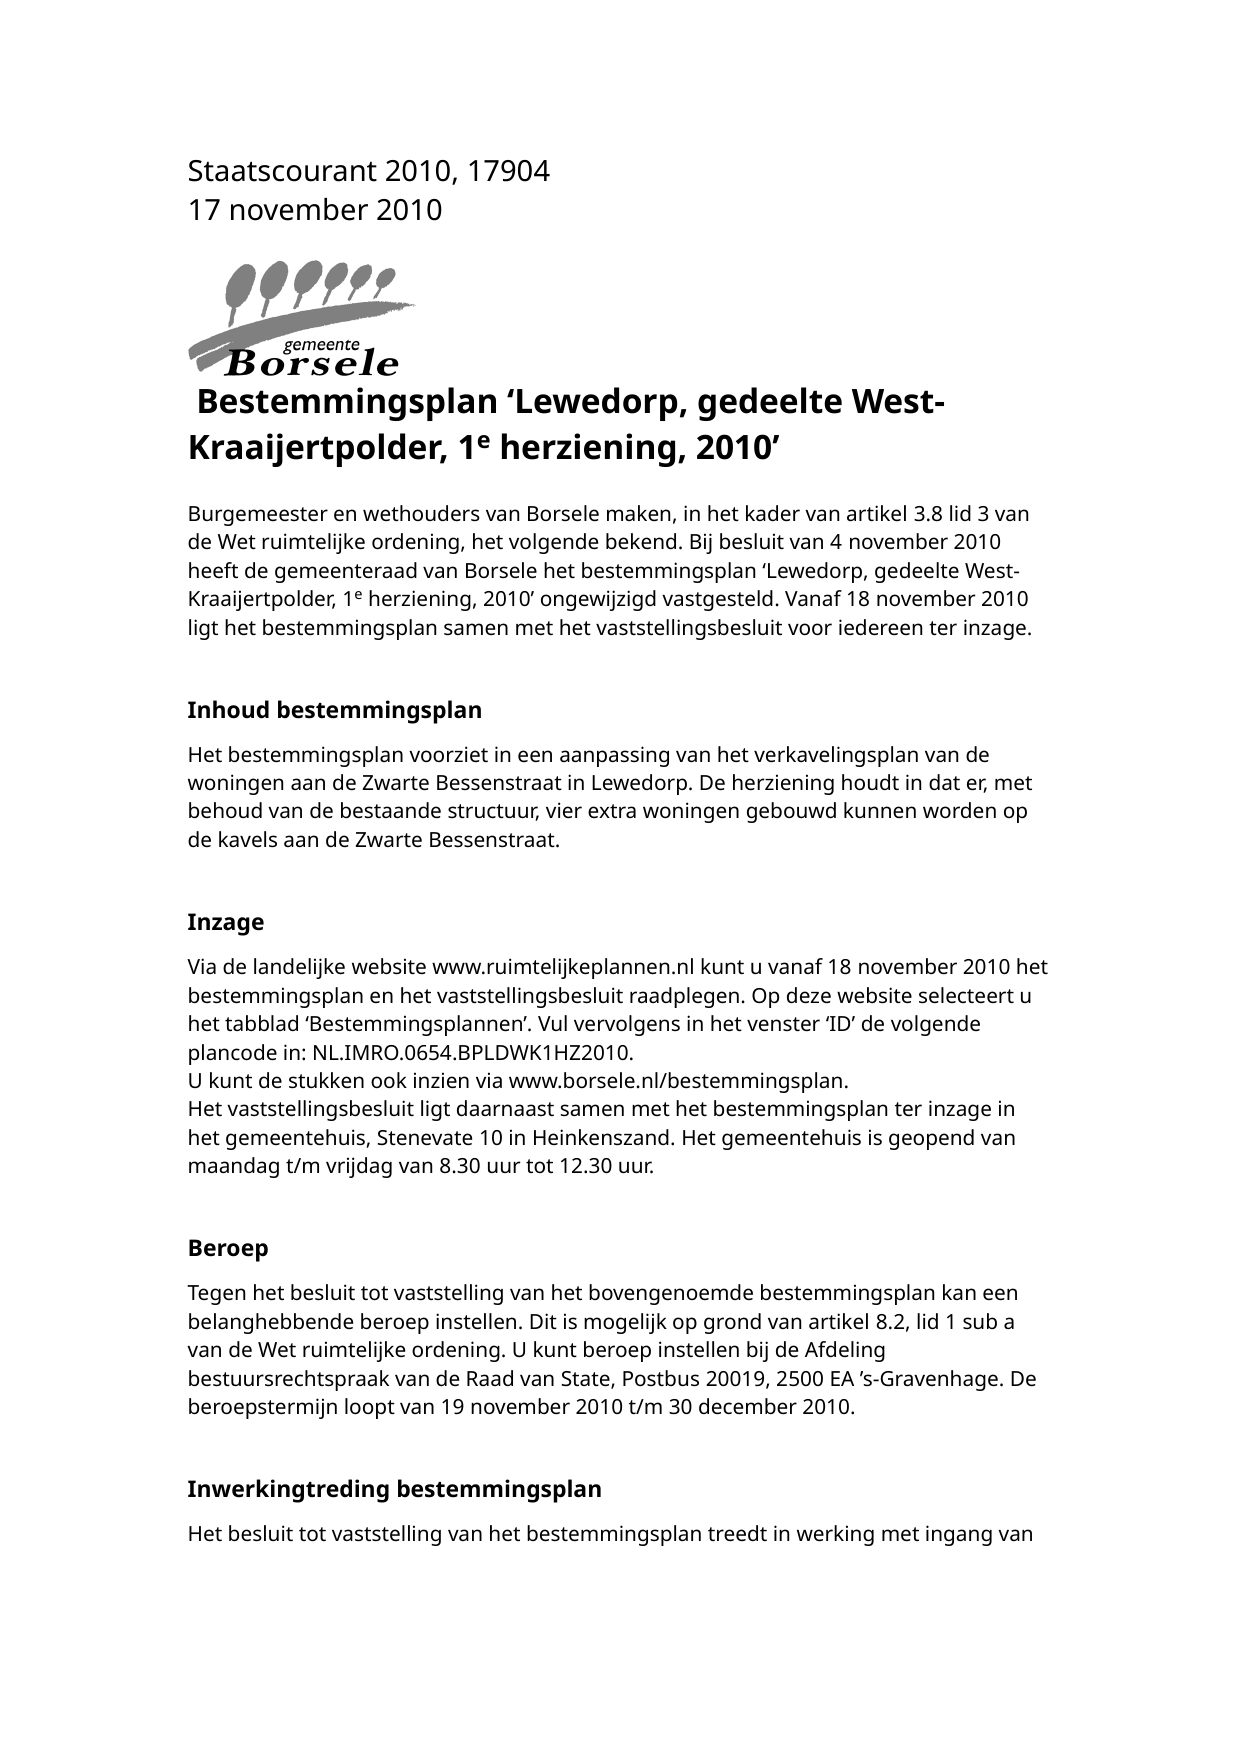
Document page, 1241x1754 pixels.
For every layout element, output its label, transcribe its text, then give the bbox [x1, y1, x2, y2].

picture [187, 258, 418, 378]
subtitle Inwerkingtreding bestemmingsplan [187, 1473, 1053, 1504]
text Het besluit tot vaststelling van het bestemmingsplan treedt in werking met ingang van [187, 1519, 1053, 1548]
subtitle Bestemmingsplan ‘Lewedorp, gedeelte West-Kraaijertpolder, 1e herziening, 2010’ [187, 271, 1053, 469]
subtitle Inzage [187, 906, 1053, 937]
subtitle Beroep [187, 1232, 1053, 1263]
text Het vaststellingsbesluit ligt daarnaast samen met het bestemmingsplan ter inzage in het gemeentehuis, Stenevate 10 in Heinkenszand. Het gemeentehuis is geopend van maandag t/m vrijdag van 8.30 uur tot 12.30 uur. [187, 1094, 1053, 1180]
text Het bestemmingsplan voorziet in een aanpassing van het verkavelingsplan van de woningen aan de Zwarte Bessenstraat in Lewedorp. De herziening houdt in dat er, met behoud van de bestaande structuur, vier extra woningen gebouwd kunnen worden op de kavels aan de Zwarte Bessenstraat. [187, 740, 1053, 853]
text Via de landelijke website www.ruimtelijkeplannen.nl kunt u vanaf 18 november 2010 het bestemmingsplan en het vaststellingsbesluit raadplegen. Op deze website selecteert u het tabblad ‘Bestemmingsplannen’. Vul vervolgens in het venster ‘ID’ de volgende plancode in: NL.IMRO.0654.BPLDWK1HZ2010. [187, 952, 1053, 1066]
text Burgemeester en wethouders van Borsele maken, in het kader van artikel 3.8 lid 3 van de Wet ruimtelijke ordening, het volgende bekend. Bij besluit van 4 november 2010 heeft de gemeenteraad van Borsele het bestemmingsplan ‘Lewedorp, gedeelte West-Kraaijertpolder, 1e herziening, 2010’ ongewijzigd vastgesteld. Vanaf 18 november 2010 ligt het bestemmingsplan samen met het vaststellingsbesluit voor iedereen ter inzage. [187, 499, 1053, 641]
text Staatscourant 2010, 17904 [187, 150, 1053, 190]
subtitle Inhoud bestemmingsplan [187, 693, 1053, 725]
text U kunt de stukken ook inzien via www.borsele.nl/bestemmingsplan. [187, 1066, 1053, 1094]
text Tegen het besluit tot vaststelling van het bovengenoemde bestemmingsplan kan een belanghebbende beroep instellen. Dit is mogelijk op grond van artikel 8.2, lid 1 sub a van de Wet ruimtelijke ordening. U kunt beroep instellen bij de Afdeling bestuursrechtspraak van de Raad van State, Postbus 20019, 2500 EA ’s-Gravenhage. De beroepstermijn loopt van 19 november 2010 t/m 30 december 2010. [187, 1278, 1053, 1421]
text 17 november 2010 [187, 190, 1053, 229]
